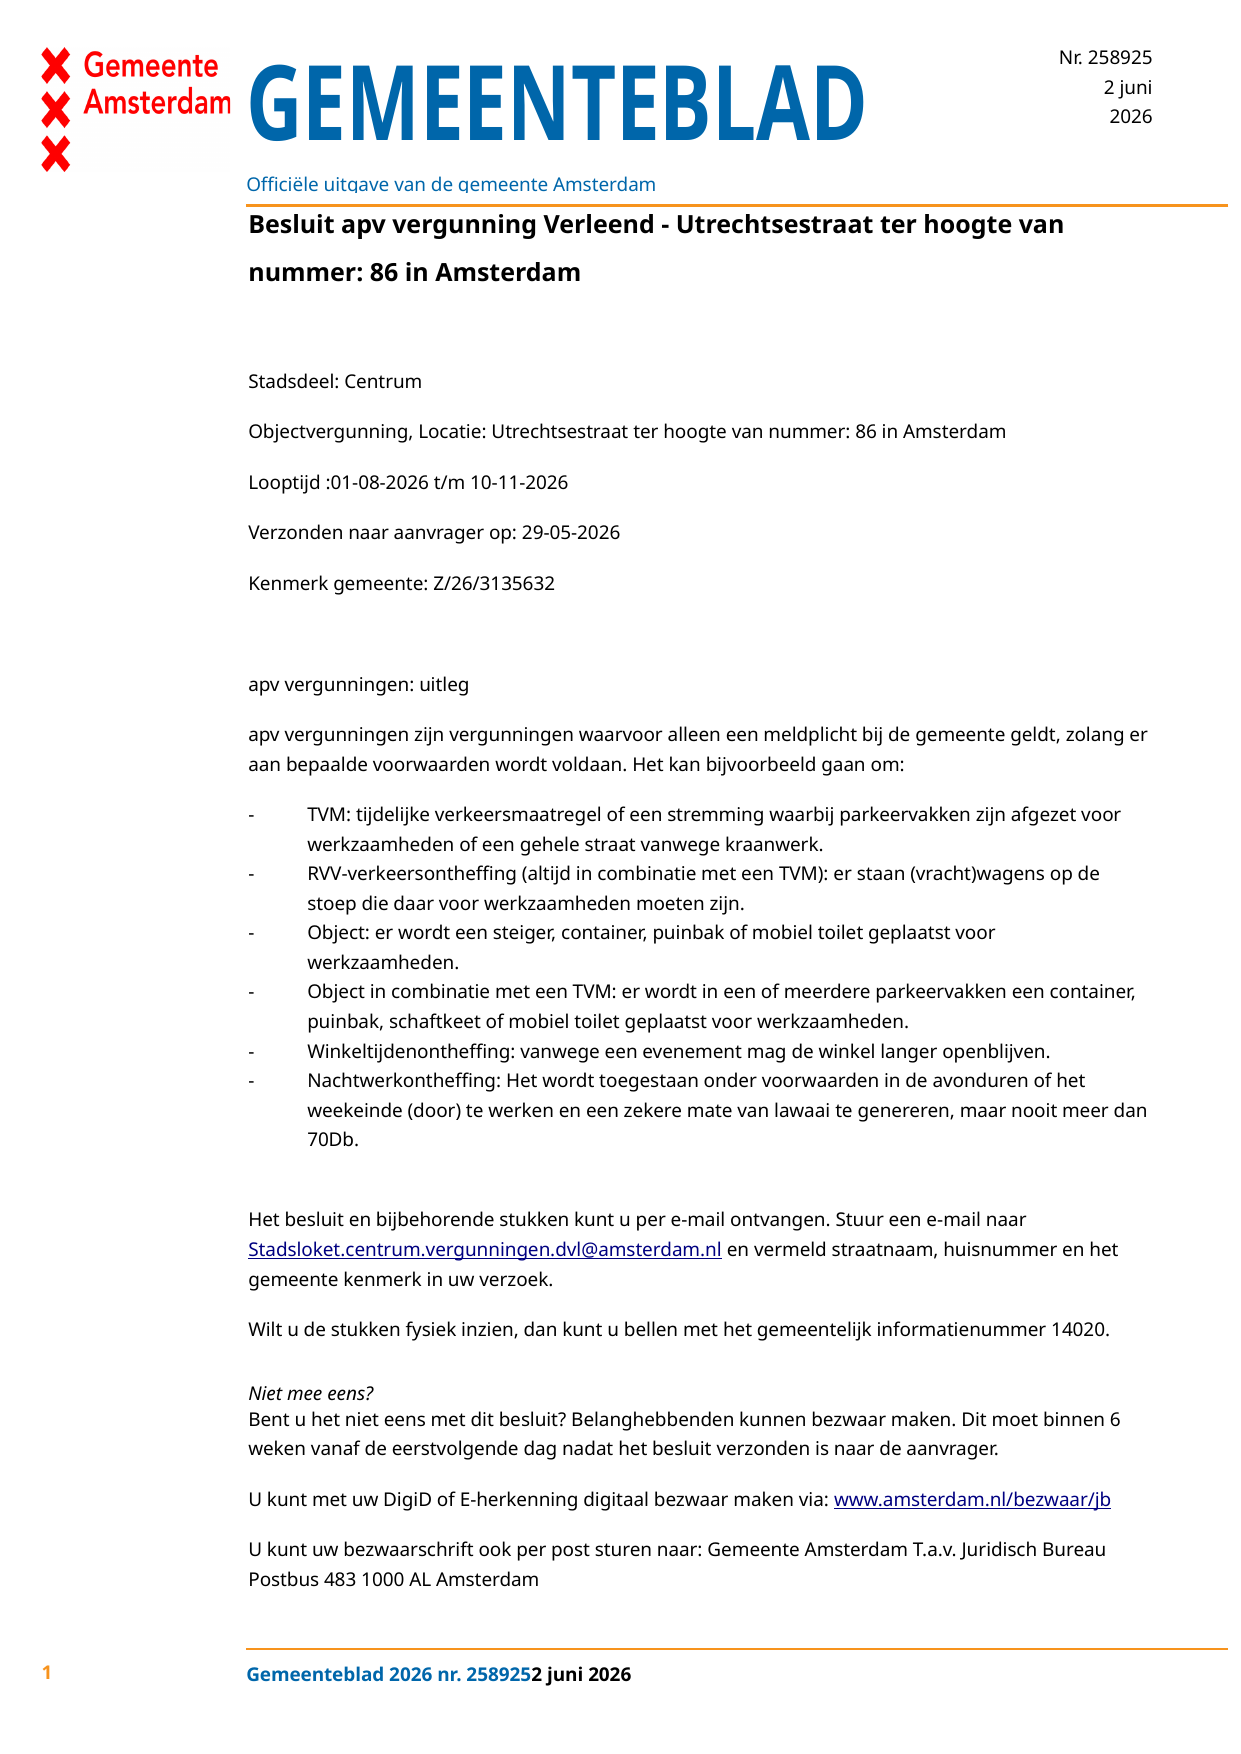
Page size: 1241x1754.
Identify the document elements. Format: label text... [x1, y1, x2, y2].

list Object: er wordt een steiger, container, puinbak of mobiel toilet geplaatst voor werkzaamheden. [248, 919, 1152, 975]
list Nachtwerkontheffing: Het wordt toegestaan onder voorwaarden in de avonduren of het weekeinde (door) te werken en een zekere mate van lawaai te genereren, maar nooit meer dan 70Db. [248, 1067, 1152, 1152]
text Kenmerk gemeente: Z/26/3135632 [248, 570, 1152, 596]
text Objectvergunning, Locatie: Utrechtsestraat ter hoogte van nummer: 86 in Amsterdam [248, 419, 1152, 444]
list Winkeltijdenontheffing: vanwege een evenement mag de winkel langer openblijven. [248, 1038, 1152, 1064]
text Niet mee eens? [248, 1380, 1152, 1406]
text apv vergunningen: uitleg [248, 671, 1152, 697]
text Bent u het niet eens met dit besluit? Belanghebbenden kunnen bezwaar maken. Dit moet binnen 6 weken vanaf de eerstvolgende dag nadat het besluit verzonden is naar de aanvrager. [248, 1406, 1152, 1461]
text U kunt uw bezwaarschrift ook per post sturen naar: Gemeente Amsterdam T.a.v. Juridisch Bureau Postbus 483 1000 AL Amsterdam [248, 1536, 1152, 1592]
picture [41, 47, 231, 172]
text Wilt u de stukken fysiek inzien, dan kunt u bellen met het gemeentelijk informatienummer 14020. [248, 1316, 1152, 1342]
text Het besluit en bijbehorende stukken kunt u per e-mail ontvangen. Stuur een e-mail naar Stadsloket.centrum.vergunningen.dvl@amsterdam.nl en vermeld straatnaam, huisnummer en het gemeente kenmerk in uw verzoek. [248, 1207, 1152, 1292]
text Besluit apv vergunning Verleend - Utrechtsestraat ter hoogte van nummer: 86 in Amsterdam [248, 207, 1152, 288]
text Stadsdeel: Centrum [248, 368, 1152, 394]
text apv vergunningen zijn vergunningen waarvoor alleen een meldplicht bij de gemeente geldt, zolang er aan bepaalde voorwaarden wordt voldaan. Het kan bijvoorbeeld gaan om: [248, 721, 1152, 777]
list RVV-verkeersontheffing (altijd in combinatie met een TVM): er staan (vracht)wagens op de stoep die daar voor werkzaamheden moeten zijn. [248, 860, 1152, 916]
list TVM: tijdelijke verkeersmaatregel of een stremming waarbij parkeervakken zijn afgezet voor werkzaamheden of een gehele straat vanwege kraanwerk. [248, 801, 1152, 857]
text U kunt met uw DigiD of E-herkenning digitaal bezwaar maken via: www.amsterdam.nl/bezwaar/jb [248, 1486, 1152, 1512]
list Object in combinatie met een TVM: er wordt in een of meerdere parkeervakken een container, puinbak, schaftkeet of mobiel toilet geplaatst voor werkzaamheden. [248, 979, 1152, 1034]
text Looptijd :01-08-2026 t/m 10-11-2026 [248, 469, 1152, 495]
text Verzonden naar aanvrager op: 29-05-2026 [248, 519, 1152, 545]
